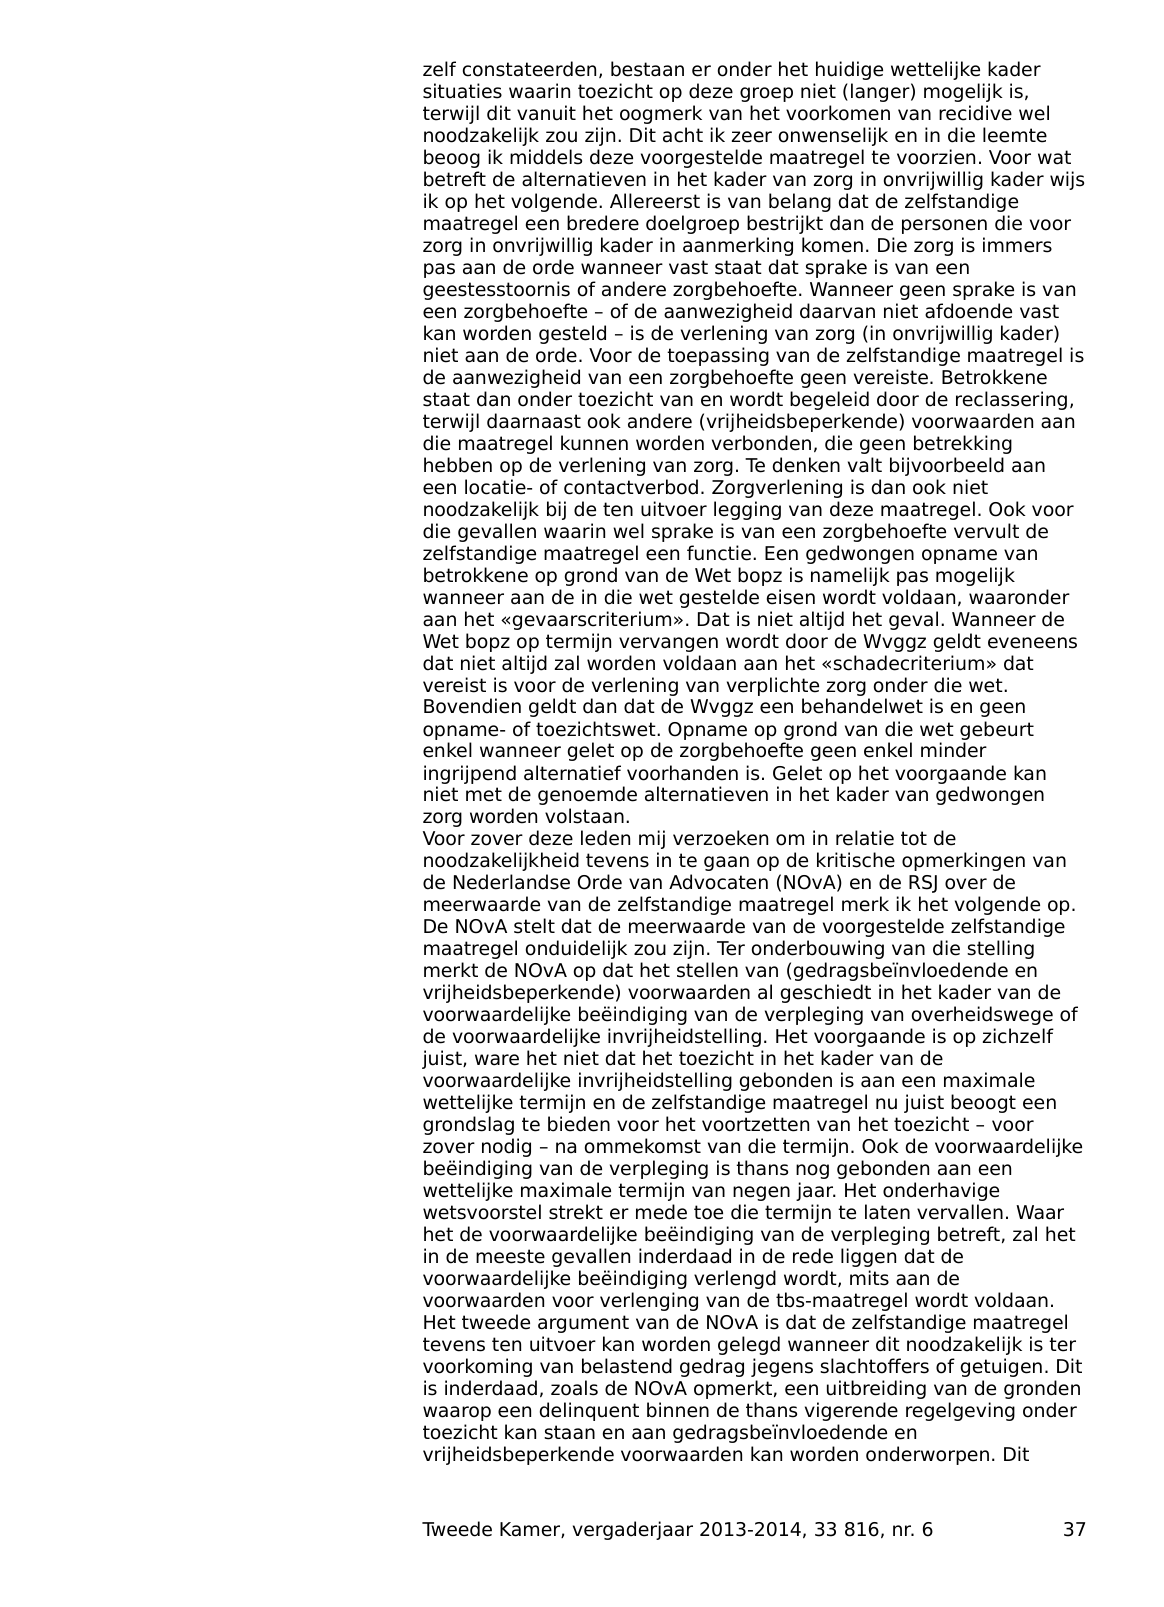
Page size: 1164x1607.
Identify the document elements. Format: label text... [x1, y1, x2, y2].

text zelf constateerden, bestaan er onder het huidige wettelijke kader situaties waarin toezicht op deze groep niet (langer) mogelijk is, terwijl dit vanuit het oogmerk van het voorkomen van recidive wel noodzakelijk zou zijn. Dit acht ik zeer onwenselijk en in die leemte beoog ik middels deze voorgestelde maatregel te voorzien. Voor wat betreft de alternatieven in het kader van zorg in onvrijwillig kader wijs ik op het volgende. Allereerst is van belang dat de zelfstandige maatregel een bredere doelgroep bestrijkt dan de personen die voor zorg in onvrijwillig kader in aanmerking komen. Die zorg is immers pas aan de orde wanneer vast staat dat sprake is van een geestesstoornis of andere zorgbehoefte. Wanneer geen sprake is van een zorgbehoefte – of de aanwezigheid daarvan niet afdoende vast kan worden gesteld – is de verlening van zorg (in onvrijwillig kader) niet aan de orde. Voor de toepassing van de zelfstandige maatregel is de aanwezigheid van een zorgbehoefte geen vereiste. Betrokkene staat dan onder toezicht van en wordt begeleid door de reclassering, terwijl daarnaast ook andere (vrijheidsbeperkende) voorwaarden aan die maatregel kunnen worden verbonden, die geen betrekking hebben op de verlening van zorg. Te denken valt bijvoorbeeld aan een locatie- of contactverbod. Zorgverlening is dan ook niet noodzakelijk bij de ten uitvoer legging van deze maatregel. Ook voor die gevallen waarin wel sprake is van een zorgbehoefte vervult de zelfstandige maatregel een functie. Een gedwongen opname van betrokkene op grond van de Wet bopz is namelijk pas mogelijk wanneer aan de in die wet gestelde eisen wordt voldaan, waaronder aan het «gevaarscriterium». Dat is niet altijd het geval. Wanneer de Wet bopz op termijn vervangen wordt door de Wvggz geldt eveneens dat niet altijd zal worden voldaan aan het «schadecriterium» dat vereist is voor de verlening van verplichte zorg onder die wet. Bovendien geldt dan dat de Wvggz een behandelwet is en geen opname- of toezichtswet. Opname op grond van die wet gebeurt enkel wanneer gelet op de zorgbehoefte geen enkel minder ingrijpend alternatief voorhanden is. Gelet op het voorgaande kan niet met de genoemde alternatieven in het kader van gedwongen zorg worden volstaan. [422, 59, 1087, 828]
text Voor zover deze leden mij verzoeken om in relatie tot de noodzakelijkheid tevens in te gaan op de kritische opmerkingen van de Nederlandse Orde van Advocaten (NOvA) en de RSJ over de meerwaarde van de zelfstandige maatregel merk ik het volgende op. De NOvA stelt dat de meerwaarde van de voorgestelde zelfstandige maatregel onduidelijk zou zijn. Ter onderbouwing van die stelling merkt de NOvA op dat het stellen van (gedragsbeïnvloedende en vrijheidsbeperkende) voorwaarden al geschiedt in het kader van de voorwaardelijke beëindiging van de verpleging van overheidswege of de voorwaardelijke invrijheidstelling. Het voorgaande is op zichzelf juist, ware het niet dat het toezicht in het kader van de voorwaardelijke invrijheidstelling gebonden is aan een maximale wettelijke termijn en de zelfstandige maatregel nu juist beoogt een grondslag te bieden voor het voortzetten van het toezicht – voor zover nodig – na ommekomst van die termijn. Ook de voorwaardelijke beëindiging van de verpleging is thans nog gebonden aan een wettelijke maximale termijn van negen jaar. Het onderhavige wetsvoorstel strekt er mede toe die termijn te laten vervallen. Waar het de voorwaardelijke beëindiging van de verpleging betreft, zal het in de meeste gevallen inderdaad in de rede liggen dat de voorwaardelijke beëindiging verlengd wordt, mits aan de voorwaarden voor verlenging van de tbs-maatregel wordt voldaan. Het tweede argument van de NOvA is dat de zelfstandige maatregel tevens ten uitvoer kan worden gelegd wanneer dit noodzakelijk is ter voorkoming van belastend gedrag jegens slachtoffers of getuigen. Dit is inderdaad, zoals de NOvA opmerkt, een uitbreiding van de gronden waarop een delinquent binnen de thans vigerende regelgeving onder toezicht kan staan en aan gedragsbeïnvloedende en vrijheidsbeperkende voorwaarden kan worden onderworpen. Dit [422, 828, 1087, 1466]
